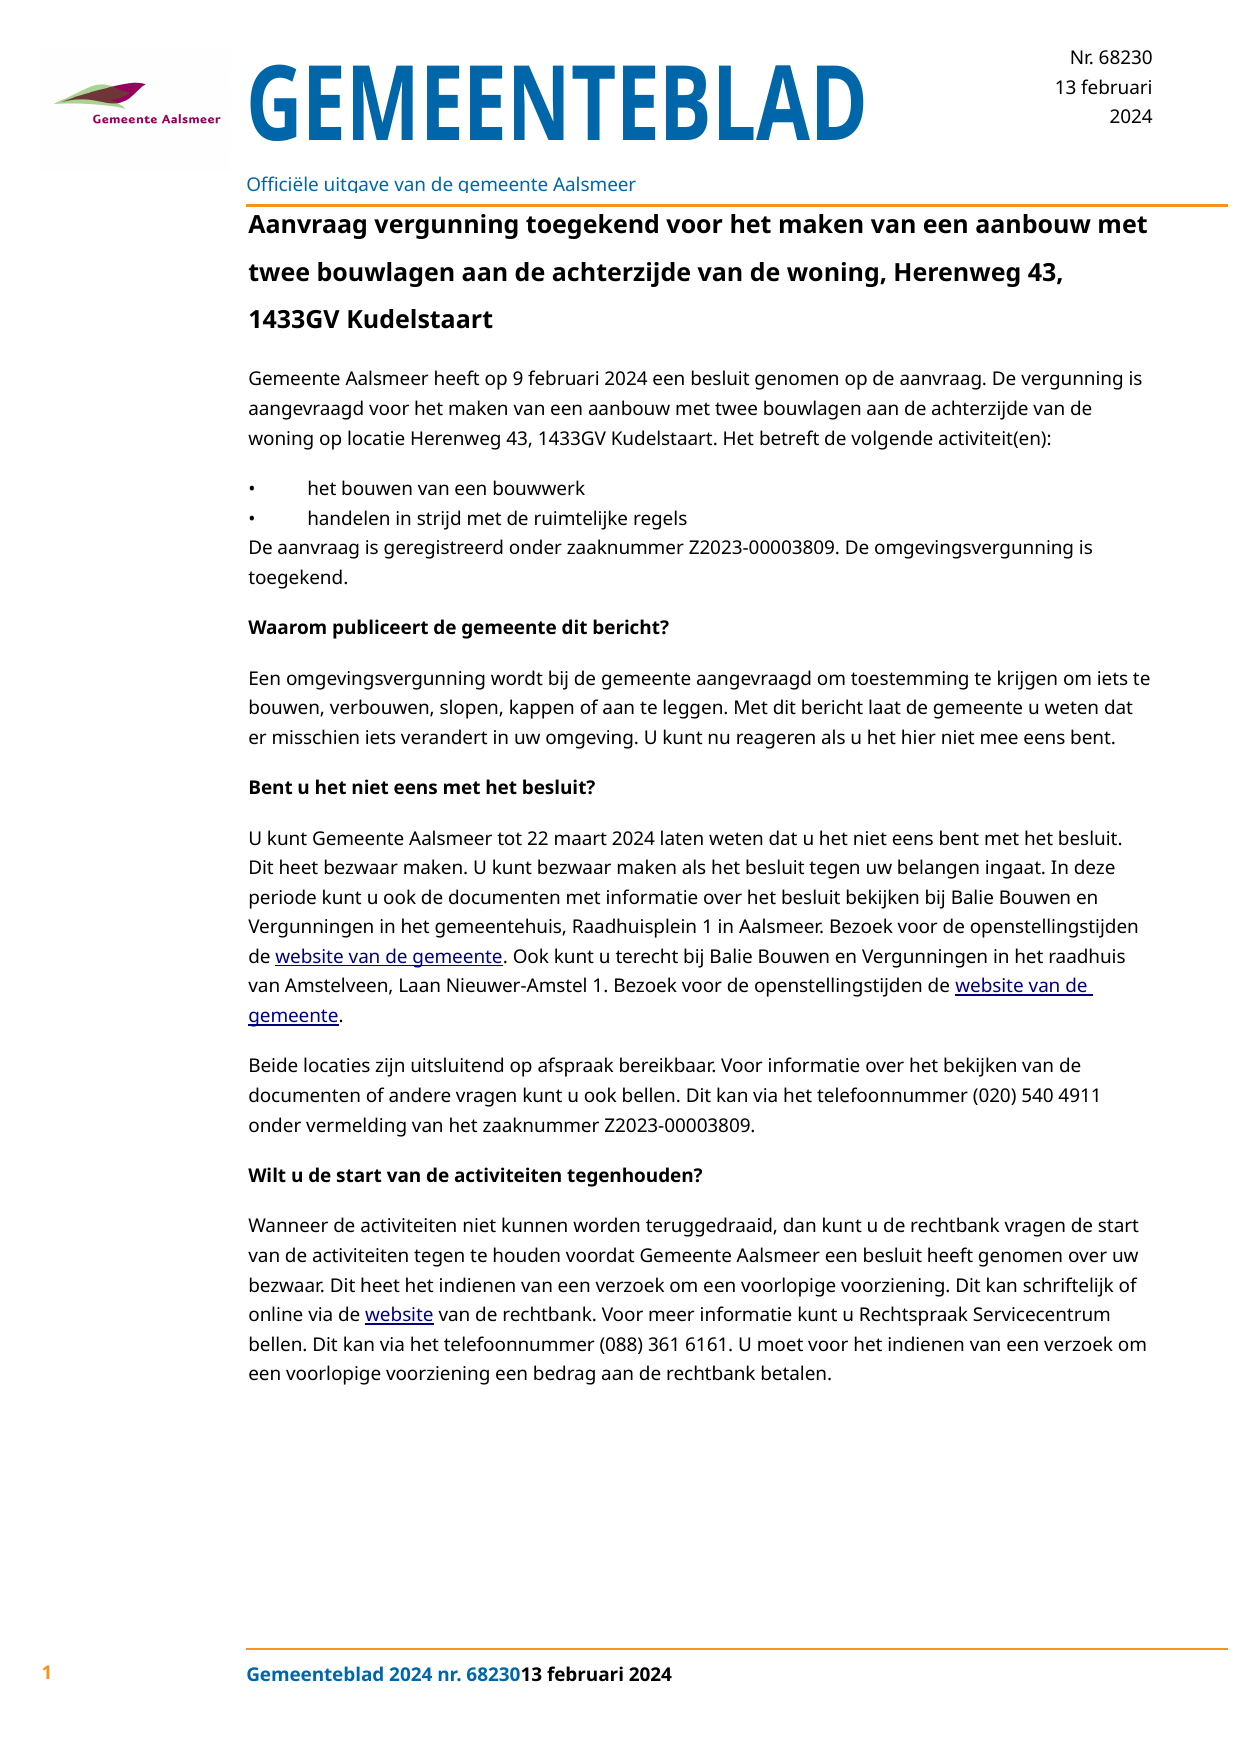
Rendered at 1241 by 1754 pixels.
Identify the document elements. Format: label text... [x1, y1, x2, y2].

text Bent u het niet eens met het besluit? [248, 774, 1152, 800]
text Aanvraag vergunning toegekend voor het maken van een aanbouw met twee bouwlagen aan de achterzijde van de woning, Herenweg 43, 1433GV Kudelstaart [248, 207, 1152, 336]
picture [41, 47, 231, 172]
text Beide locaties zijn uitsluitend op afspraak bereikbaar. Voor informatie over het bekijken van de documenten of andere vragen kunt u ook bellen. Dit kan via het telefoonnummer (020) 540 4911 onder vermelding van het zaaknummer Z2023-00003809. [248, 1053, 1152, 1137]
text U kunt Gemeente Aalsmeer tot 22 maart 2024 laten weten dat u het niet eens bent met het besluit. Dit heet bezwaar maken. U kunt bezwaar maken als het besluit tegen uw belangen ingaat. In deze periode kunt u ook de documenten met informatie over het besluit bekijken bij Balie Bouwen en Vergunningen in het gemeentehuis, Raadhuisplein 1 in Aalsmeer. Bezoek voor de openstellingstijden de website van de gemeente. Ook kunt u terecht bij Balie Bouwen en Vergunningen in het raadhuis van Amstelveen, Laan Nieuwer-Amstel 1. Bezoek voor de openstellingstijden de website van de gemeente. [248, 825, 1152, 1028]
list het bouwen van een bouwwerk [248, 475, 1152, 501]
text Gemeente Aalsmeer heeft op 9 februari 2024 een besluit genomen op de aanvraag. De vergunning is aangevraagd voor het maken van een aanbouw met twee bouwlagen aan de achterzijde van de woning op locatie Herenweg 43, 1433GV Kudelstaart. Het betreft de volgende activiteit(en): [248, 366, 1152, 450]
text Waarom publiceert de gemeente dit bericht? [248, 614, 1152, 640]
list handelen in strijd met de ruimtelijke regels [248, 505, 1152, 530]
text Wilt u de start van de activiteiten tegenhouden? [248, 1162, 1152, 1188]
text Een omgevingsvergunning wordt bij de gemeente aangevraagd om toestemming te krijgen om iets te bouwen, verbouwen, slopen, kappen of aan te leggen. Met dit bericht laat de gemeente u weten dat er misschien iets verandert in uw omgeving. U kunt nu reageren als u het hier niet mee eens bent. [248, 665, 1152, 749]
text Wanneer de activiteiten niet kunnen worden teruggedraaid, dan kunt u de rechtbank vragen de start van de activiteiten tegen te houden voordat Gemeente Aalsmeer een besluit heeft genomen over uw bezwaar. Dit heet het indienen van een verzoek om een voorlopige voorziening. Dit kan schriftelijk of online via de website van de rechtbank. Voor meer informatie kunt u Rechtspraak Servicecentrum bellen. Dit kan via het telefoonnummer (088) 361 6161. U moet voor het indienen van een verzoek om een voorlopige voorziening een bedrag aan de rechtbank betalen. [248, 1213, 1152, 1386]
text De aanvraag is geregistreerd onder zaaknummer Z2023-00003809. De omgevingsvergunning is toegekend. [248, 534, 1152, 589]
